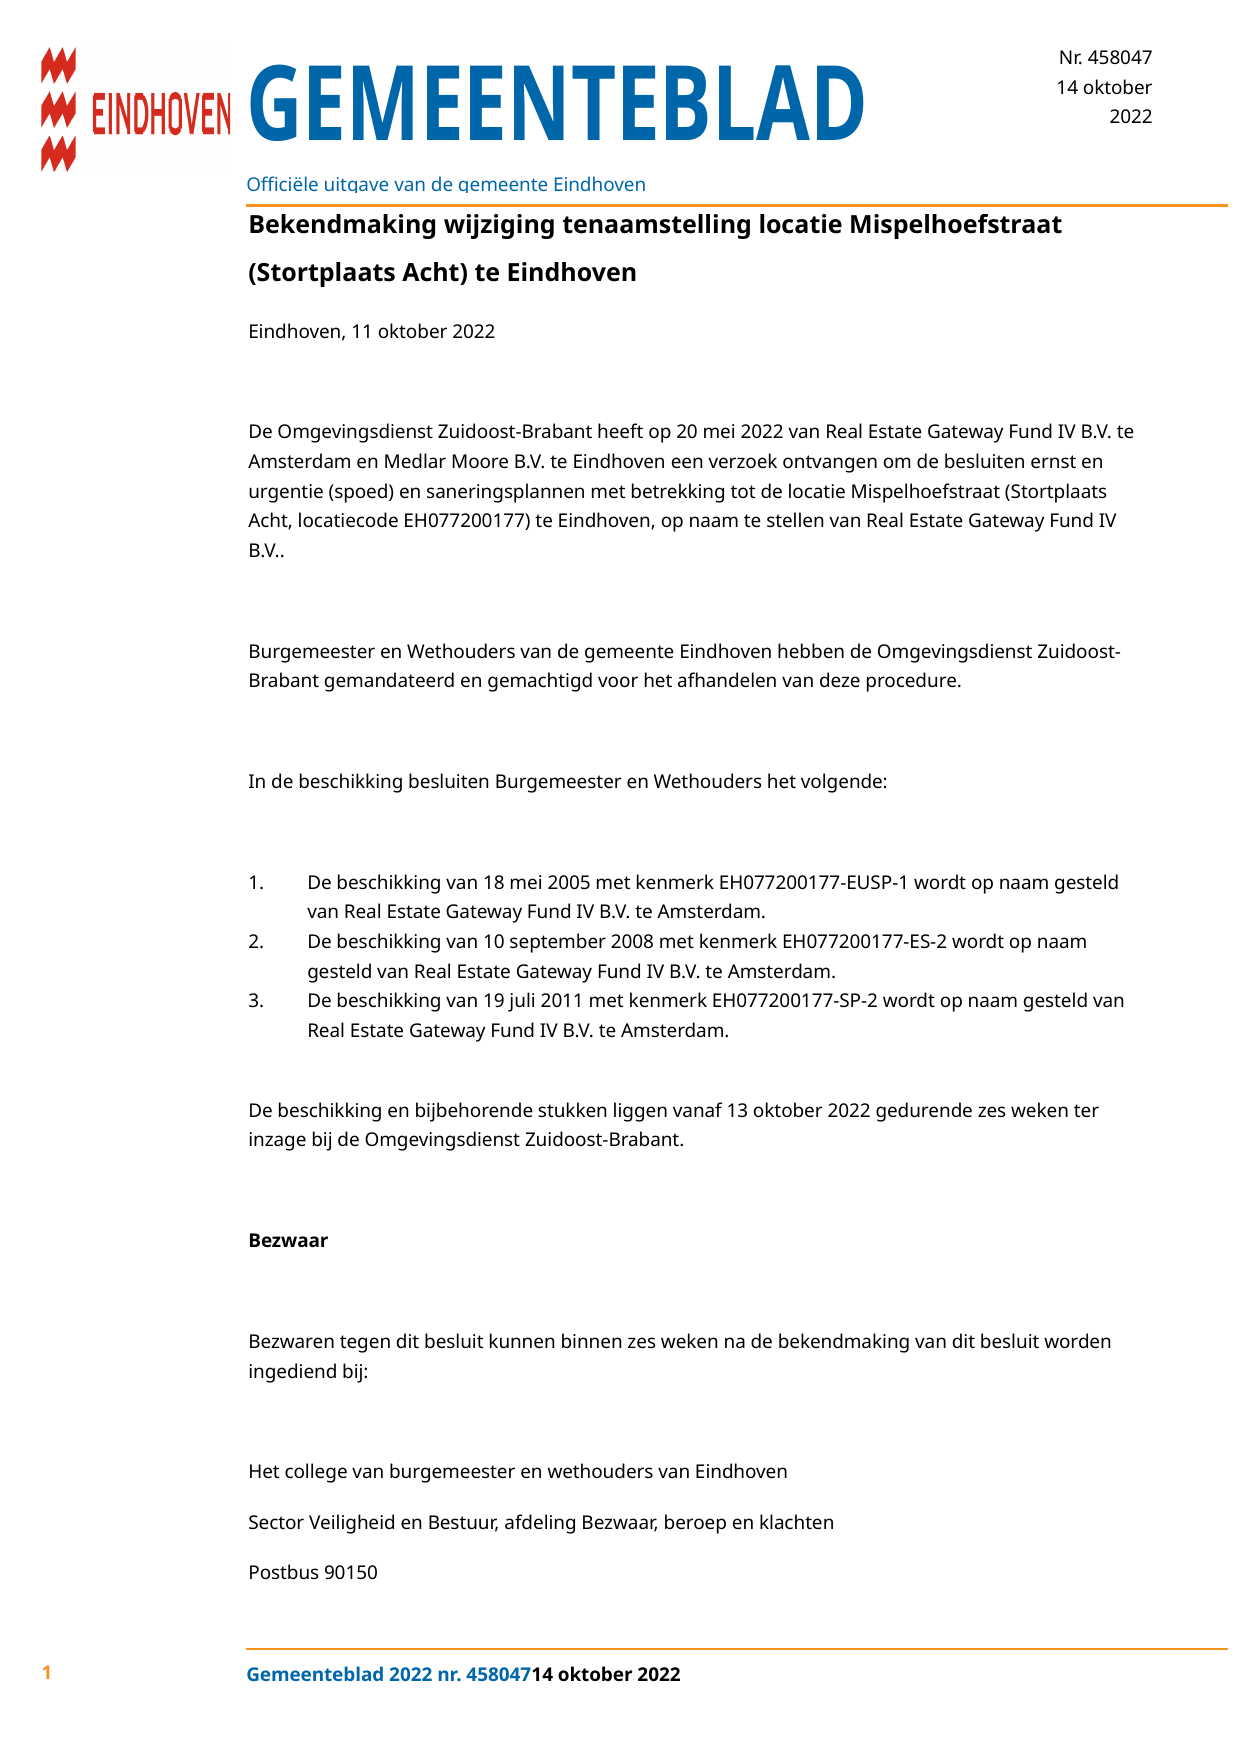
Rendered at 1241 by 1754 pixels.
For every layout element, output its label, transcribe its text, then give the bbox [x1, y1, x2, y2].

text De beschikking en bijbehorende stukken liggen vanaf 13 oktober 2022 gedurende zes weken ter inzage bij de Omgevingsdienst Zuidoost-Brabant. [248, 1097, 1152, 1152]
text Postbus 90150 [248, 1559, 1152, 1585]
text Bekendmaking wijziging tenaamstelling locatie Mispelhoefstraat (Stortplaats Acht) te Eindhoven [248, 207, 1152, 288]
text De Omgevingsdienst Zuidoost-Brabant heeft op 20 mei 2022 van Real Estate Gateway Fund IV B.V. te Amsterdam en Medlar Moore B.V. te Eindhoven een verzoek ontvangen om de besluiten ernst en urgentie (spoed) en saneringsplannen met betrekking tot de locatie Mispelhoefstraat (Stortplaats Acht, locatiecode EH077200177) te Eindhoven, op naam te stellen van Real Estate Gateway Fund IV B.V.. [248, 419, 1152, 563]
text Sector Veiligheid en Bestuur, afdeling Bezwaar, beroep en klachten [248, 1509, 1152, 1535]
text Bezwaar [248, 1227, 1152, 1253]
text In de beschikking besluiten Burgemeester en Wethouders het volgende: [248, 768, 1152, 794]
list De beschikking van 19 juli 2011 met kenmerk EH077200177-SP-2 wordt op naam gesteld van Real Estate Gateway Fund IV B.V. te Amsterdam. [248, 987, 1152, 1043]
list De beschikking van 10 september 2008 met kenmerk EH077200177-ES-2 wordt op naam gesteld van Real Estate Gateway Fund IV B.V. te Amsterdam. [248, 928, 1152, 984]
text Bezwaren tegen dit besluit kunnen binnen zes weken na de bekendmaking van dit besluit worden ingediend bij: [248, 1328, 1152, 1384]
picture [41, 47, 231, 172]
text Burgemeester en Wethouders van de gemeente Eindhoven hebben de Omgevingsdienst Zuidoost-Brabant gemandateerd en gemachtigd voor het afhandelen van deze procedure. [248, 638, 1152, 693]
text Eindhoven, 11 oktober 2022 [248, 318, 1152, 344]
list De beschikking van 18 mei 2005 met kenmerk EH077200177-EUSP-1 wordt op naam gesteld van Real Estate Gateway Fund IV B.V. te Amsterdam. [248, 869, 1152, 924]
text Het college van burgemeester en wethouders van Eindhoven [248, 1459, 1152, 1484]
